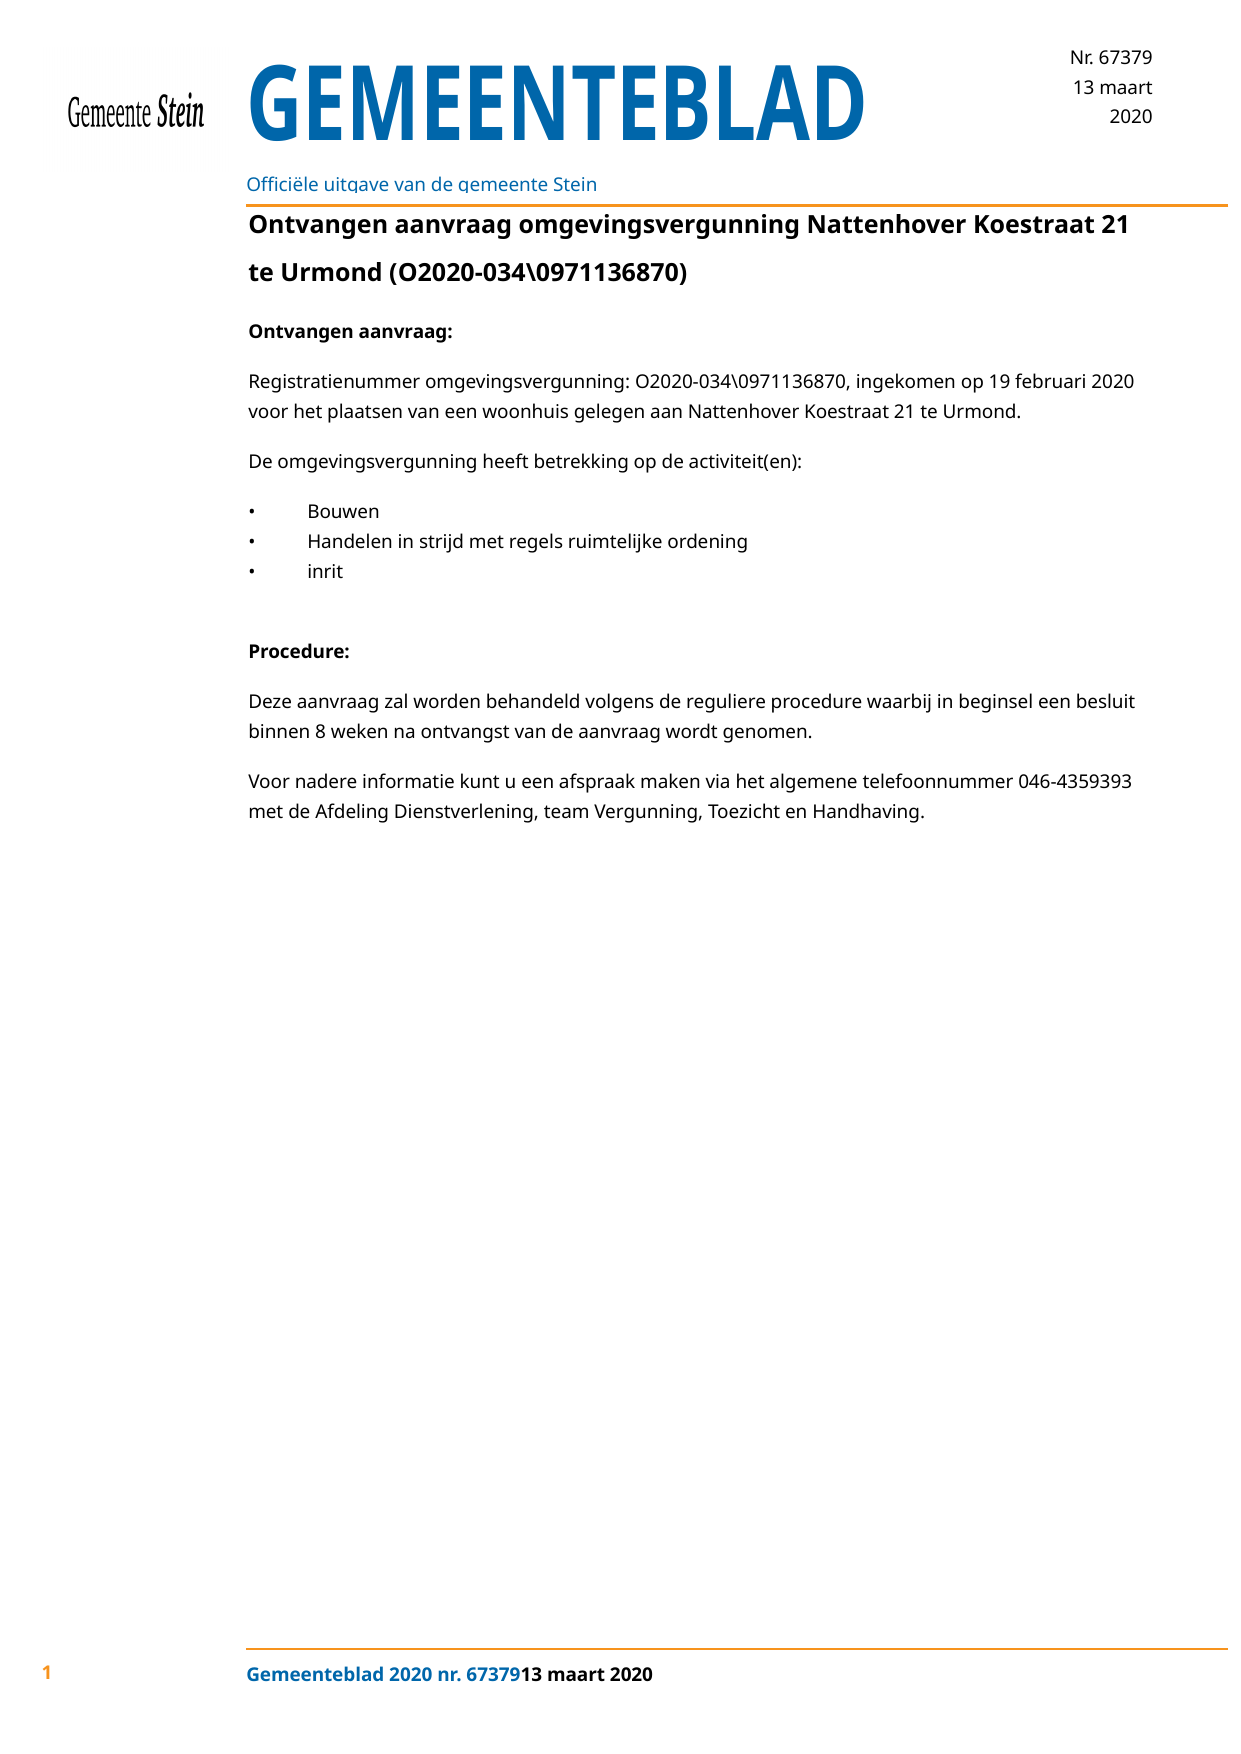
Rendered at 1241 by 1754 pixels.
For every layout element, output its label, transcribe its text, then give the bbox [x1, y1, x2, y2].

text De omgevingsvergunning heeft betrekking op de activiteit(en): [248, 448, 1152, 474]
list Handelen in strijd met regels ruimtelijke ordening [248, 528, 1152, 554]
text Deze aanvraag zal worden behandeld volgens de reguliere procedure waarbij in beginsel een besluit binnen 8 weken na ontvangst van de aanvraag wordt genomen. [248, 688, 1152, 744]
text Procedure: [248, 638, 1152, 664]
text Registratienummer omgevingsvergunning: O2020-034\0971136870, ingekomen op 19 februari 2020 voor het plaatsen van een woonhuis gelegen aan Nattenhover Koestraat 21 te Urmond. [248, 368, 1152, 424]
list inrit [248, 558, 1152, 584]
text Ontvangen aanvraag: [248, 318, 1152, 344]
picture [41, 47, 231, 172]
text Voor nadere informatie kunt u een afspraak maken via het algemene telefoonnummer 046-4359393 met de Afdeling Dienstverlening, team Vergunning, Toezicht en Handhaving. [248, 768, 1152, 824]
list Bouwen [248, 499, 1152, 524]
text Ontvangen aanvraag omgevingsvergunning Nattenhover Koestraat 21 te Urmond (O2020-034\0971136870) [248, 207, 1152, 288]
